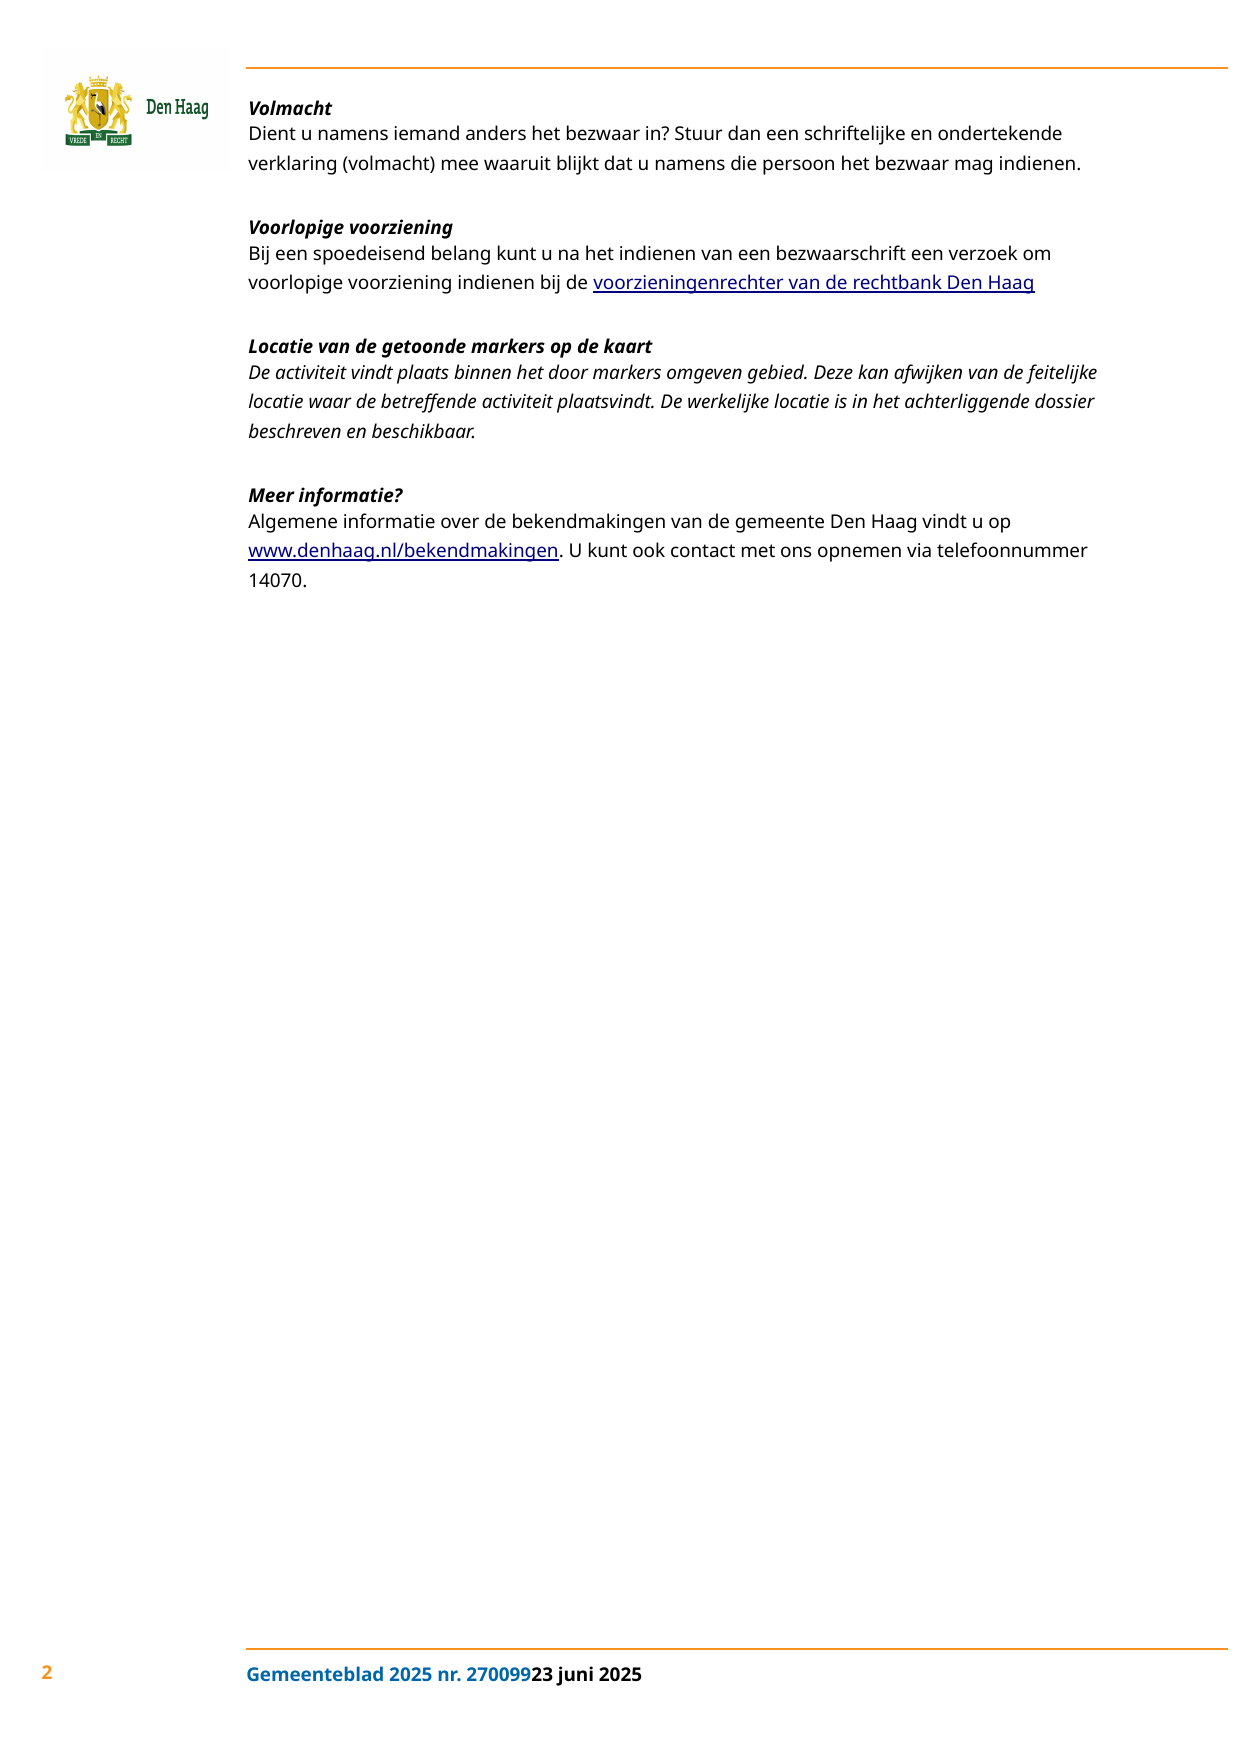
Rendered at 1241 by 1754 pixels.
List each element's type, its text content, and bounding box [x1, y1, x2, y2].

text Dient u namens iemand anders het bezwaar in? Stuur dan een schriftelijke en ondertekende verklaring (volmacht) mee waaruit blijkt dat u namens die persoon het bezwaar mag indienen. [248, 121, 1152, 176]
text De activiteit vindt plaats binnen het door markers omgeven gebied. Deze kan afwijken van de feitelijke locatie waar de betreffende activiteit plaatsvindt. De werkelijke locatie is in het achterliggende dossier beschreven en beschikbaar. [248, 359, 1152, 444]
text Locatie van de getoonde markers op de kaart [248, 333, 1152, 359]
text Meer informatie? [248, 482, 1152, 508]
text Volmacht [248, 95, 1152, 121]
text Algemene informatie over de bekendmakingen van de gemeente Den Haag vindt u op www.denhaag.nl/bekendmakingen. U kunt ook contact met ons opnemen via telefoonnummer 14070. [248, 508, 1152, 593]
text Voorlopige voorziening [248, 214, 1152, 240]
picture [41, 47, 231, 172]
text Bij een spoedeisend belang kunt u na het indienen van een bezwaarschrift een verzoek om voorlopige voorziening indienen bij de voorzieningenrechter van de rechtbank Den Haag [248, 240, 1152, 295]
